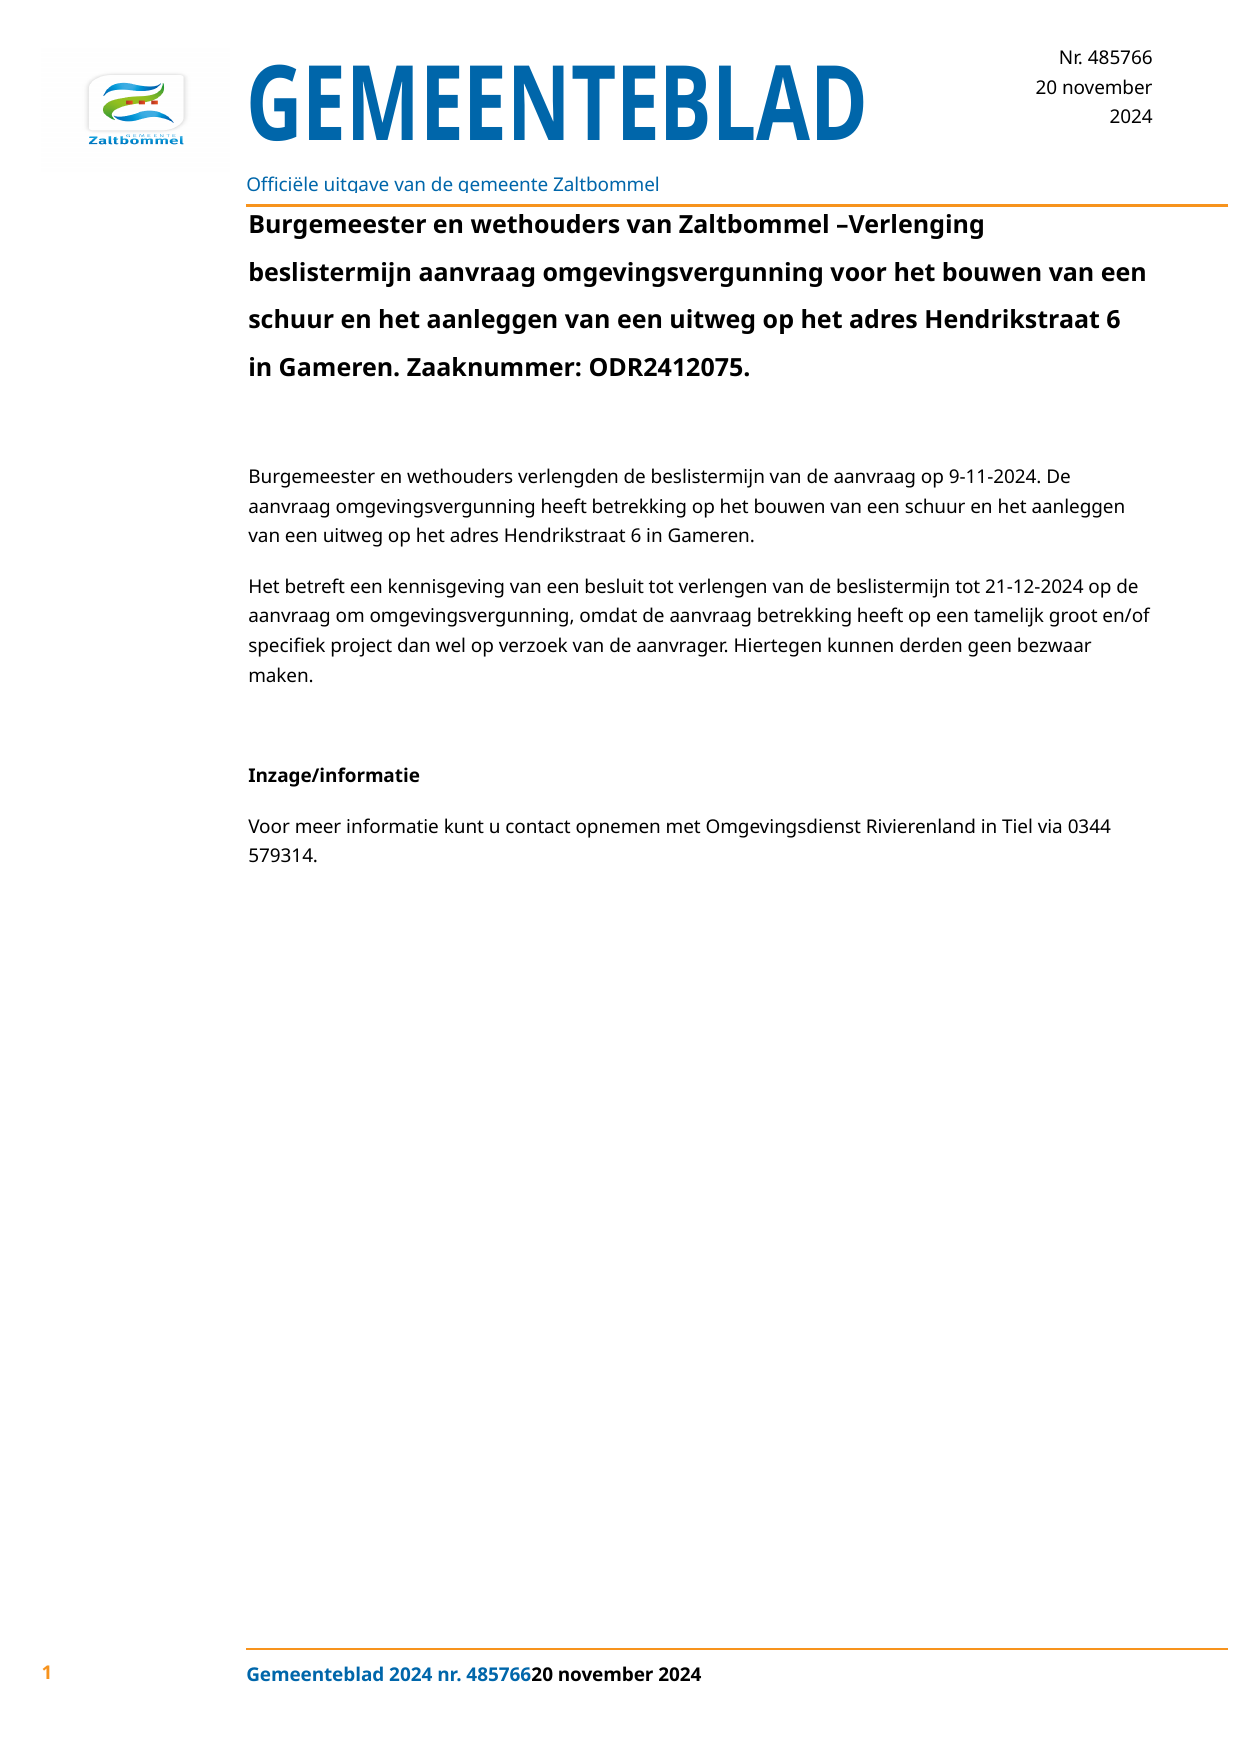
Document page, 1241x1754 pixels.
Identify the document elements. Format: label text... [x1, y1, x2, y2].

text Voor meer informatie kunt u contact opnemen met Omgevingsdienst Rivierenland in Tiel via 0344 579314. [248, 813, 1152, 868]
text Het betreft een kennisgeving van een besluit tot verlengen van de beslistermijn tot 21-12-2024 op de aanvraag om omgevingsvergunning, omdat de aanvraag betrekking heeft op een tamelijk groot en/of specifiek project dan wel op verzoek van de aanvrager. Hiertegen kunnen derden geen bezwaar maken. [248, 573, 1152, 688]
text Inzage/informatie [248, 763, 1152, 788]
picture [41, 47, 231, 172]
text Burgemeester en wethouders verlengden de beslistermijn van de aanvraag op 9-11-2024. De aanvraag omgevingsvergunning heeft betrekking op het bouwen van een schuur en het aanleggen van een uitweg op het adres Hendrikstraat 6 in Gameren. [248, 463, 1152, 548]
text Burgemeester en wethouders van Zaltbommel –Verlenging beslistermijn aanvraag omgevingsvergunning voor het bouwen van een schuur en het aanleggen van een uitweg op het adres Hendrikstraat 6 in Gameren. Zaaknummer: ODR2412075. [248, 207, 1152, 384]
